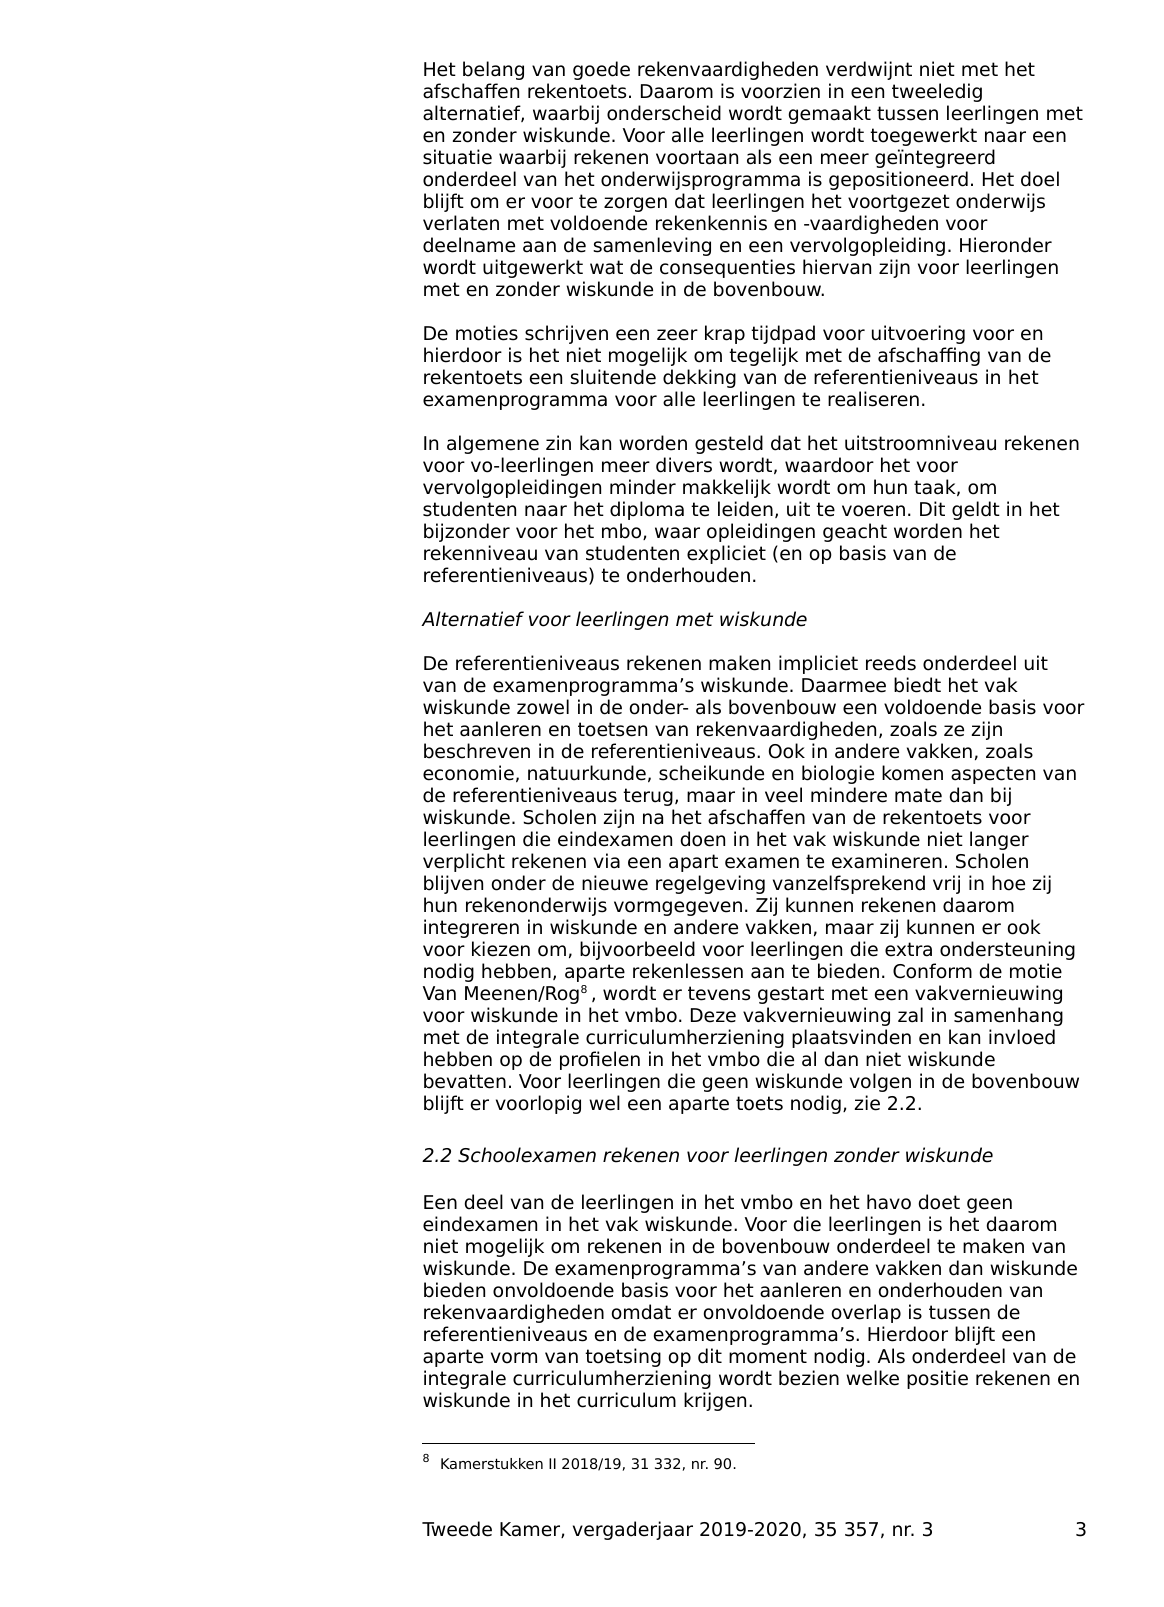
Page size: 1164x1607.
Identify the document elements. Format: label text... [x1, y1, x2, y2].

text In algemene zin kan worden gesteld dat het uitstroomniveau rekenen voor vo-leerlingen meer divers wordt, waardoor het voor vervolgopleidingen minder makkelijk wordt om hun taak, om studenten naar het diploma te leiden, uit te voeren. Dit geldt in het bijzonder voor het mbo, waar opleidingen geacht worden het rekenniveau van studenten expliciet (en op basis van de referentieniveaus) te onderhouden. [422, 433, 1087, 587]
subtitle Alternatief voor leerlingen met wiskunde [422, 609, 1087, 631]
text De moties schrijven een zeer krap tijdpad voor uitvoering voor en hierdoor is het niet mogelijk om tegelijk met de afschaffing van de rekentoets een sluitende dekking van de referentieniveaus in het examenprogramma voor alle leerlingen te realiseren. [422, 323, 1087, 411]
text Een deel van de leerlingen in het vmbo en het havo doet geen eindexamen in het vak wiskunde. Voor die leerlingen is het daarom niet mogelijk om rekenen in de bovenbouw onderdeel te maken van wiskunde. De examenprogramma’s van andere vakken dan wiskunde bieden onvoldoende basis voor het aanleren en onderhouden van rekenvaardigheden omdat er onvoldoende overlap is tussen de referentieniveaus en de examenprogramma’s. Hierdoor blijft een aparte vorm van toetsing op dit moment nodig. Als onderdeel van de integrale curriculumherziening wordt bezien welke positie rekenen en wiskunde in het curriculum krijgen. [422, 1192, 1087, 1412]
subtitle 2.2 Schoolexamen rekenen voor leerlingen zonder wiskunde [422, 1145, 1087, 1167]
text De referentieniveaus rekenen maken impliciet reeds onderdeel uit van de examenprogramma’s wiskunde. Daarmee biedt het vak wiskunde zowel in de onder- als bovenbouw een voldoende basis voor het aanleren en toetsen van rekenvaardigheden, zoals ze zijn beschreven in de referentieniveaus. Ook in andere vakken, zoals economie, natuurkunde, scheikunde en biologie komen aspecten van de referentieniveaus terug, maar in veel mindere mate dan bij wiskunde. Scholen zijn na het afschaffen van de rekentoets voor leerlingen die eindexamen doen in het vak wiskunde niet langer verplicht rekenen via een apart examen te examineren. Scholen blijven onder de nieuwe regelgeving vanzelfsprekend vrij in hoe zij hun rekenonderwijs vormgegeven. Zij kunnen rekenen daarom integreren in wiskunde en andere vakken, maar zij kunnen er ook voor kiezen om, bijvoorbeeld voor leerlingen die extra ondersteuning nodig hebben, aparte rekenlessen aan te bieden. Conform de motie Van Meenen/Rog, wordt er tevens gestart met een vakvernieuwing voor wiskunde in het vmbo. Deze vakvernieuwing zal in samenhang met de integrale curriculumherziening plaatsvinden en kan invloed hebben op de profielen in het vmbo die al dan niet wiskunde bevatten. Voor leerlingen die geen wiskunde volgen in de bovenbouw blijft er voorlopig wel een aparte toets nodig, zie 2.2. [422, 653, 1087, 1115]
text Kamerstukken II 2018/19, 31 332, nr. 90. [422, 1452, 1087, 1474]
text Het belang van goede rekenvaardigheden verdwijnt niet met het afschaffen rekentoets. Daarom is voorzien in een tweeledig alternatief, waarbij onderscheid wordt gemaakt tussen leerlingen met en zonder wiskunde. Voor alle leerlingen wordt toegewerkt naar een situatie waarbij rekenen voortaan als een meer geïntegreerd onderdeel van het onderwijsprogramma is gepositioneerd. Het doel blijft om er voor te zorgen dat leerlingen het voortgezet onderwijs verlaten met voldoende rekenkennis en -vaardigheden voor deelname aan de samenleving en een vervolgopleiding. Hieronder wordt uitgewerkt wat de consequenties hiervan zijn voor leerlingen met en zonder wiskunde in de bovenbouw. [422, 59, 1087, 301]
